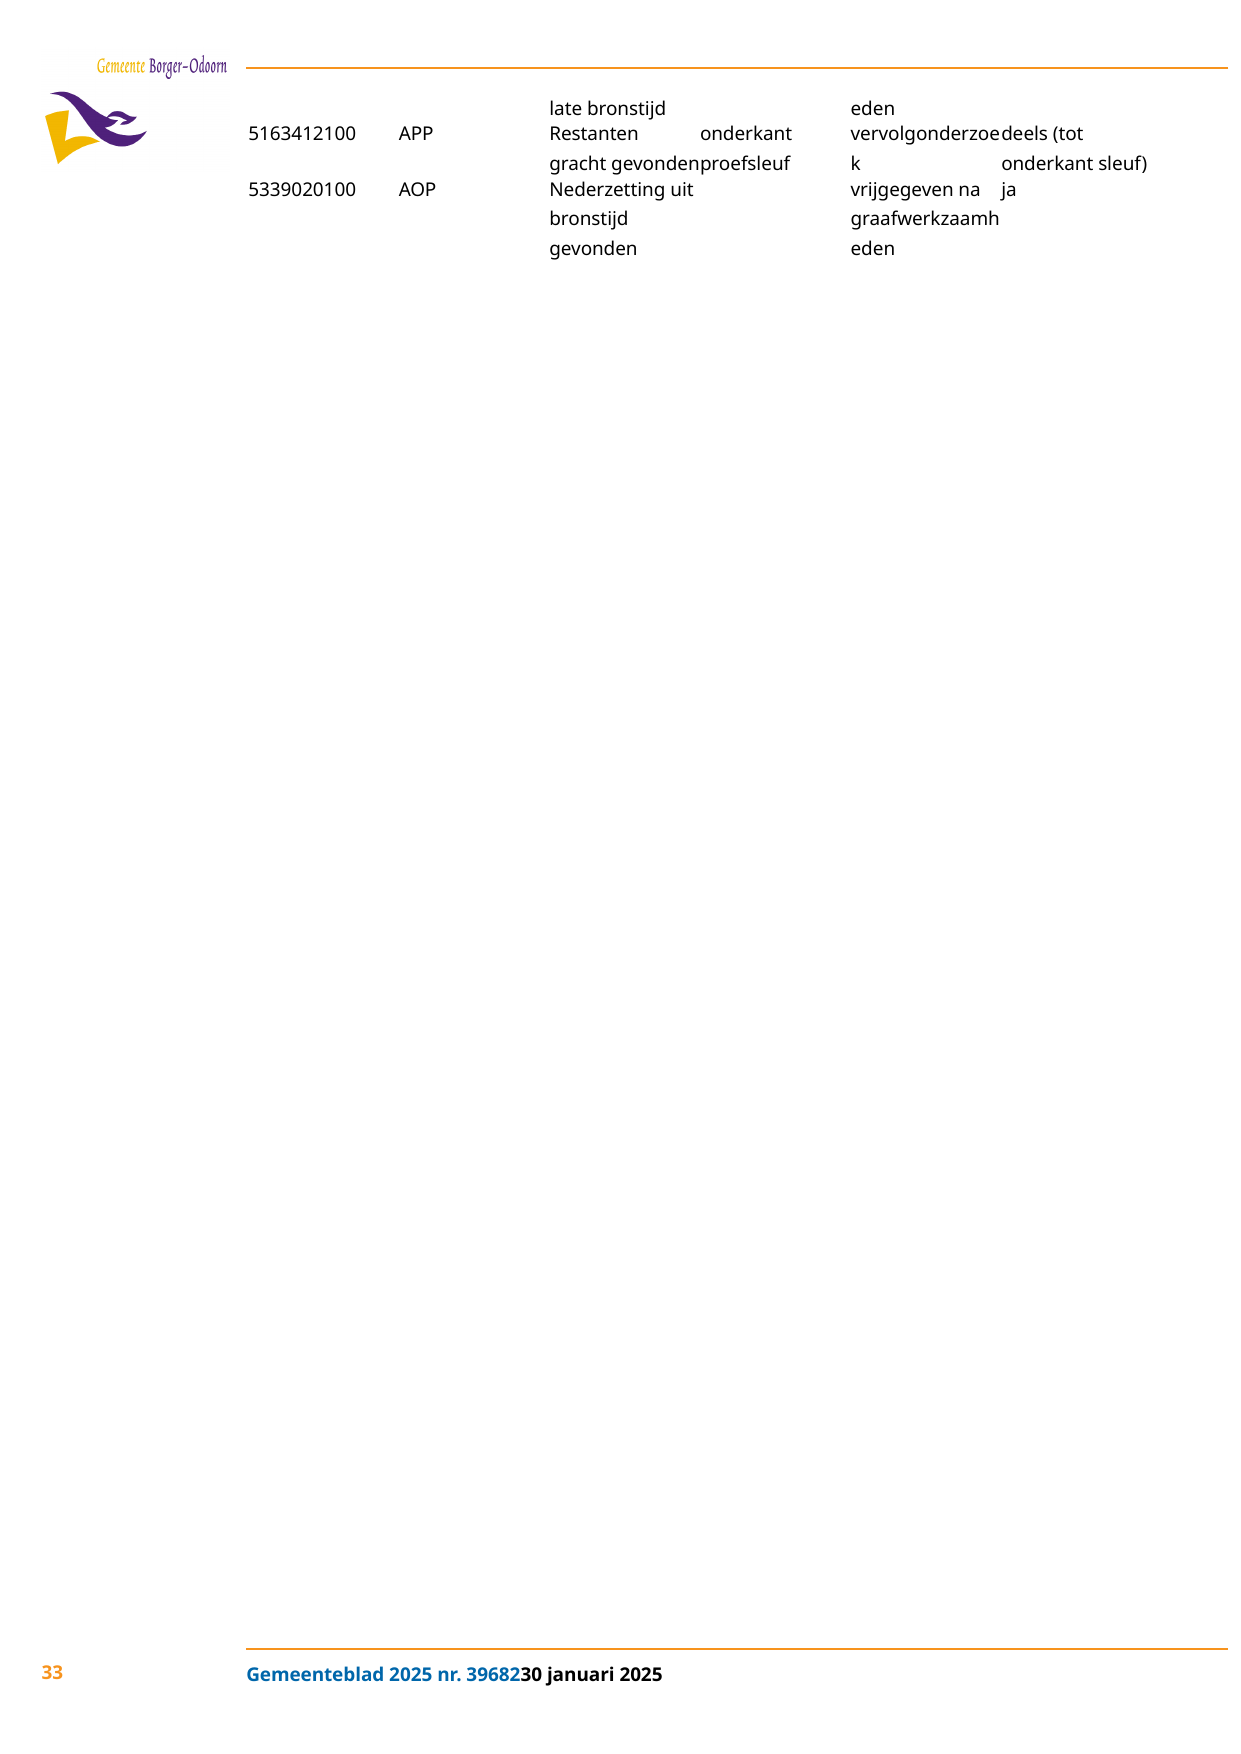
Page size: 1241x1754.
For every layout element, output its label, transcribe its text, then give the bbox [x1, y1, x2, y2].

table_cell onderkant proefsleuf [700, 121, 850, 176]
table_cell eden [850, 95, 1001, 121]
table_cell vervolgonderzoek [850, 121, 1001, 176]
table_cell [700, 176, 850, 261]
table_cell [700, 95, 850, 121]
table_cell 5163412100 [248, 121, 398, 176]
table_cell Nederzetting uit bronstijd gevonden [549, 176, 700, 261]
table_cell AOP [399, 176, 549, 261]
table_cell APP [399, 121, 549, 176]
table_cell [1001, 95, 1152, 121]
table_cell Restanten gracht gevonden [549, 121, 700, 176]
picture [41, 47, 231, 172]
table_cell ja [1001, 176, 1152, 261]
table_cell [248, 95, 398, 121]
table_cell 5339020100 [248, 176, 398, 261]
table_cell vrijgegeven na graafwerkzaamheden [850, 176, 1001, 261]
table_cell late bronstijd [549, 95, 700, 121]
table_cell deels (tot onderkant sleuf) [1001, 121, 1152, 176]
table_cell [399, 95, 549, 121]
